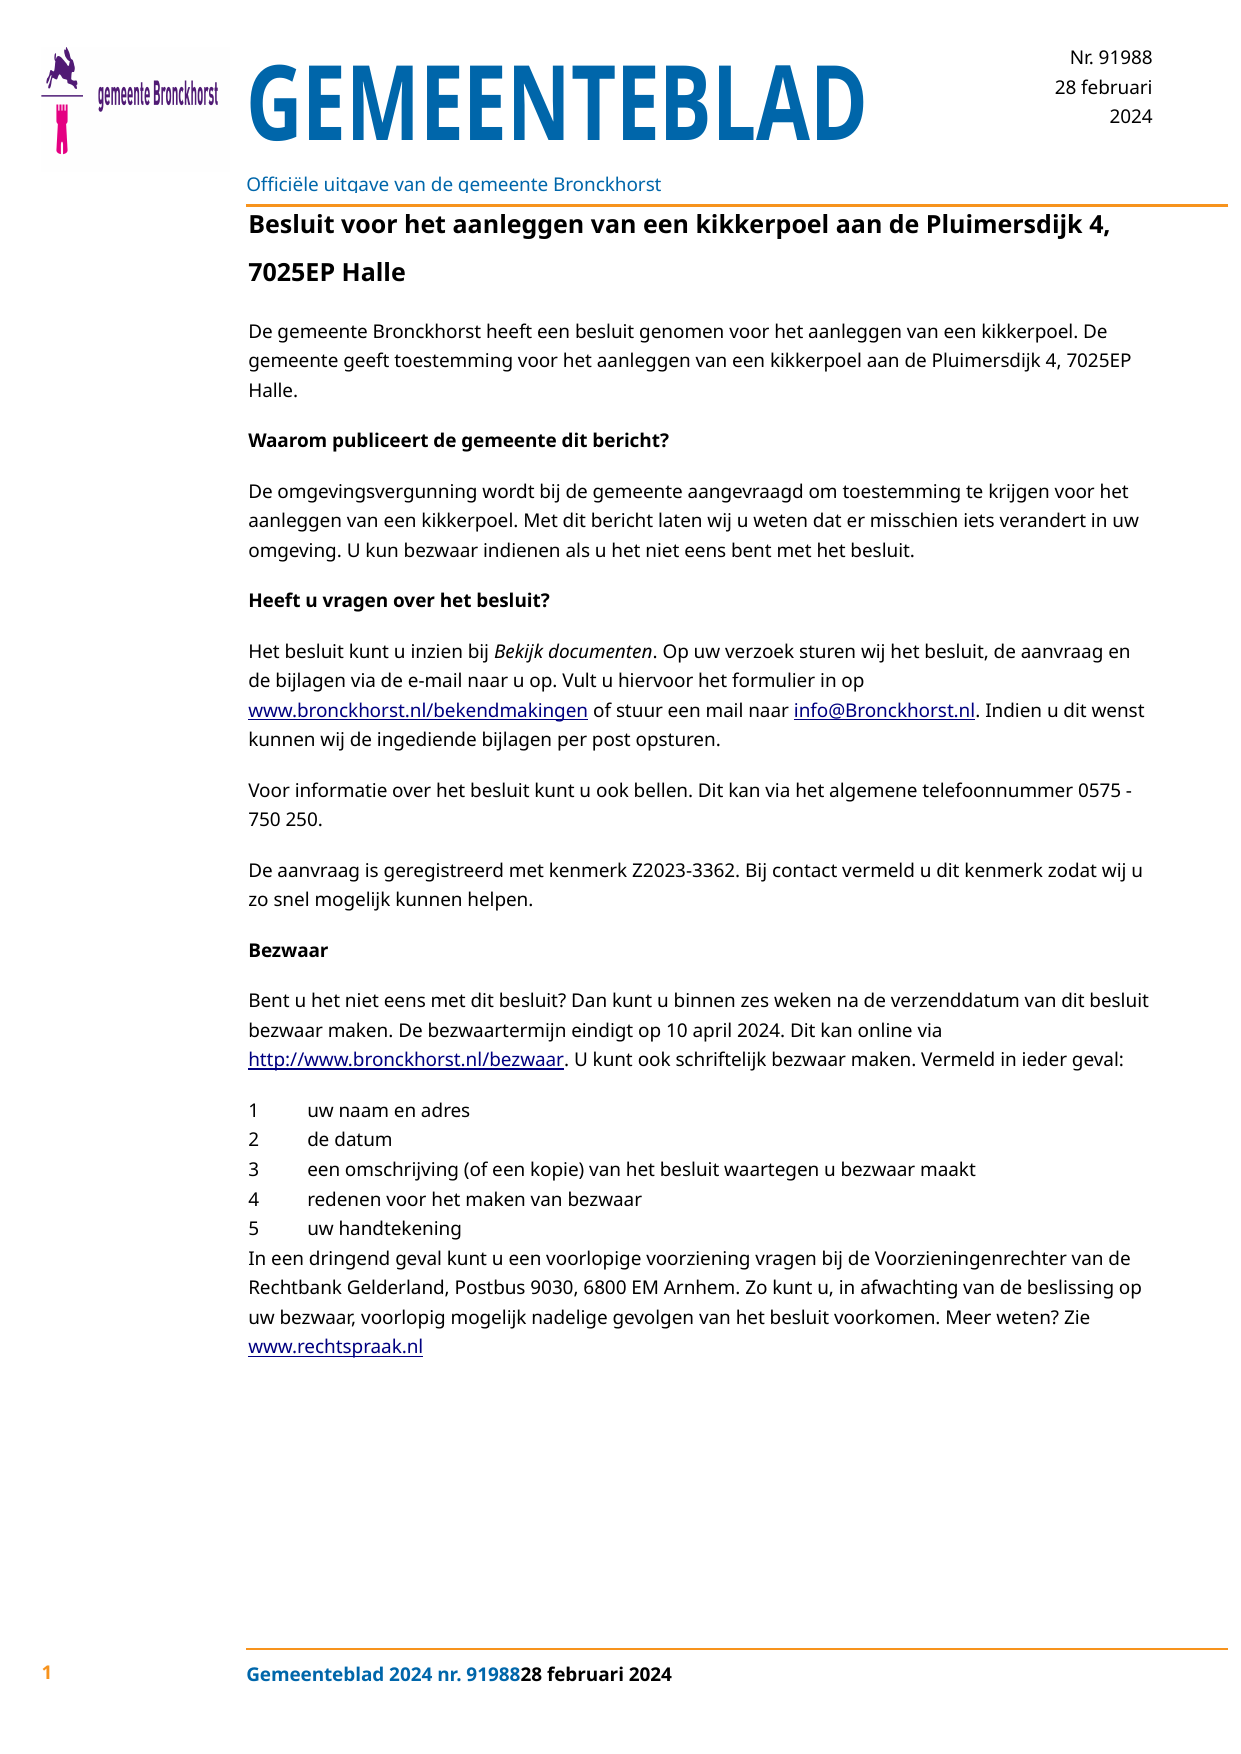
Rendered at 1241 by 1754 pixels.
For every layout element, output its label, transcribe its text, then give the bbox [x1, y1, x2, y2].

list uw handtekening [248, 1215, 1152, 1241]
list redenen voor het maken van bezwaar [248, 1186, 1152, 1212]
text Bezwaar [248, 937, 1152, 963]
list een omschrijving (of een kopie) van het besluit waartegen u bezwaar maakt [248, 1156, 1152, 1182]
text Het besluit kunt u inzien bij Bekijk documenten. Op uw verzoek sturen wij het besluit, de aanvraag en de bijlagen via de e-mail naar u op. Vult u hiervoor het formulier in op www.bronckhorst.nl/bekendmakingen of stuur een mail naar info@Bronckhorst.nl. Indien u dit wenst kunnen wij de ingediende bijlagen per post opsturen. [248, 638, 1152, 752]
list uw naam en adres [248, 1097, 1152, 1123]
list de datum [248, 1127, 1152, 1152]
text De gemeente Bronckhorst heeft een besluit genomen voor het aanleggen van een kikkerpoel. De gemeente geeft toestemming voor het aanleggen van een kikkerpoel aan de Pluimersdijk 4, 7025EP Halle. [248, 318, 1152, 403]
text Heeft u vragen over het besluit? [248, 587, 1152, 613]
text Bent u het niet eens met dit besluit? Dan kunt u binnen zes weken na de verzenddatum van dit besluit bezwaar maken. De bezwaartermijn eindigt op 10 april 2024. Dit kan online via http://www.bronckhorst.nl/bezwaar. U kunt ook schriftelijk bezwaar maken. Vermeld in ieder geval: [248, 987, 1152, 1072]
text Waarom publiceert de gemeente dit bericht? [248, 427, 1152, 453]
text De omgevingsvergunning wordt bij de gemeente aangevraagd om toestemming te krijgen voor het aanleggen van een kikkerpoel. Met dit bericht laten wij u weten dat er misschien iets verandert in uw omgeving. U kun bezwaar indienen als u het niet eens bent met het besluit. [248, 478, 1152, 563]
picture [41, 47, 231, 172]
text Besluit voor het aanleggen van een kikkerpoel aan de Pluimersdijk 4, 7025EP Halle [248, 207, 1152, 288]
text De aanvraag is geregistreerd met kenmerk Z2023-3362. Bij contact vermeld u dit kenmerk zodat wij u zo snel mogelijk kunnen helpen. [248, 857, 1152, 912]
text Voor informatie over het besluit kunt u ook bellen. Dit kan via het algemene telefoonnummer 0575 - 750 250. [248, 777, 1152, 832]
text In een dringend geval kunt u een voorlopige voorziening vragen bij de Voorzieningenrechter van de Rechtbank Gelderland, Postbus 9030, 6800 EM Arnhem. Zo kunt u, in afwachting van de beslissing op uw bezwaar, voorlopig mogelijk nadelige gevolgen van het besluit voorkomen. Meer weten? Zie www.rechtspraak.nl [248, 1245, 1152, 1359]
